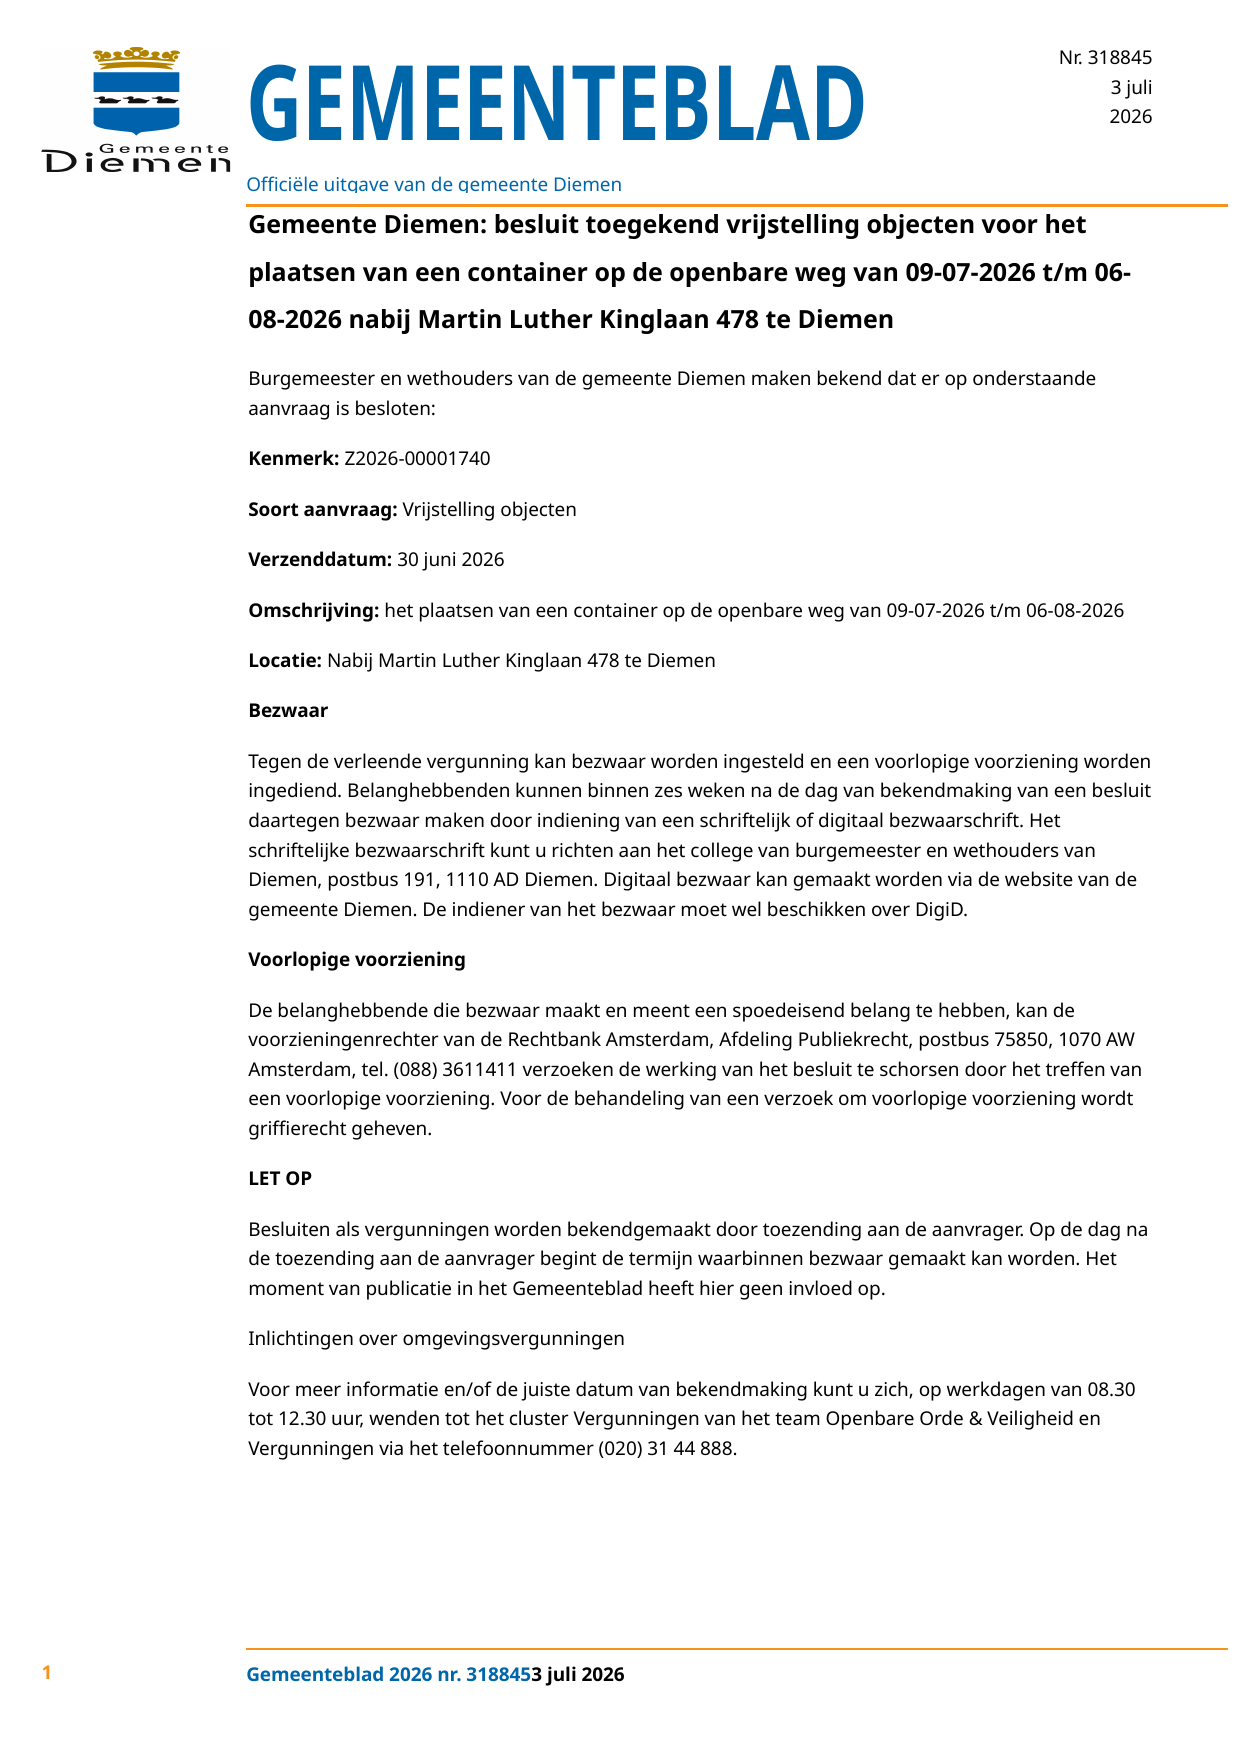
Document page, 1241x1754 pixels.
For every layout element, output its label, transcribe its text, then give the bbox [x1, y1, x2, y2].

text Burgemeester en wethouders van de gemeente Diemen maken bekend dat er op onderstaande aanvraag is besloten: [248, 366, 1152, 421]
text Locatie: Nabij Martin Luther Kinglaan 478 te Diemen [248, 647, 1152, 673]
text Gemeente Diemen: besluit toegekend vrijstelling objecten voor het plaatsen van een container op de openbare weg van 09-07-2026 t/m 06-08-2026 nabij Martin Luther Kinglaan 478 te Diemen [248, 207, 1152, 336]
text LET OP [248, 1166, 1152, 1191]
text Tegen de verleende vergunning kan bezwaar worden ingesteld en een voorlopige voorziening worden ingediend. Belanghebbenden kunnen binnen zes weken na de dag van bekendmaking van een besluit daartegen bezwaar maken door indiening van een schriftelijk of digitaal bezwaarschrift. Het schriftelijke bezwaarschrift kunt u richten aan het college van burgemeester en wethouders van Diemen, postbus 191, 1110 AD Diemen. Digitaal bezwaar kan gemaakt worden via de website van de gemeente Diemen. De indiener van het bezwaar moet wel beschikken over DigiD. [248, 748, 1152, 922]
text Omschrijving: het plaatsen van een container op de openbare weg van 09-07-2026 t/m 06-08-2026 [248, 597, 1152, 622]
text De belanghebbende die bezwaar maakt en meent een spoedeisend belang te hebben, kan de voorzieningenrechter van de Rechtbank Amsterdam, Afdeling Publiekrecht, postbus 75850, 1070 AW Amsterdam, tel. (088) 3611411 verzoeken de werking van het besluit te schorsen door het treffen van een voorlopige voorziening. Voor de behandeling van een verzoek om voorlopige voorziening wordt griffierecht geheven. [248, 997, 1152, 1141]
text Inlichtingen over omgevingsvergunningen [248, 1326, 1152, 1351]
text Besluiten als vergunningen worden bekendgemaakt door toezending aan de aanvrager. Op de dag na de toezending aan de aanvrager begint de termijn waarbinnen bezwaar gemaakt kan worden. Het moment van publicatie in het Gemeenteblad heeft hier geen invloed op. [248, 1216, 1152, 1301]
text Verzenddatum: 30 juni 2026 [248, 546, 1152, 572]
text Soort aanvraag: Vrijstelling objecten [248, 496, 1152, 522]
text Kenmerk: Z2026-00001740 [248, 446, 1152, 471]
text Voorlopige voorziening [248, 946, 1152, 972]
text Bezwaar [248, 698, 1152, 723]
picture [41, 47, 231, 172]
text Voor meer informatie en/of de juiste datum van bekendmaking kunt u zich, op werkdagen van 08.30 tot 12.30 uur, wenden tot het cluster Vergunningen van het team Openbare Orde & Veiligheid en Vergunningen via het telefoonnummer (020) 31 44 888. [248, 1376, 1152, 1461]
